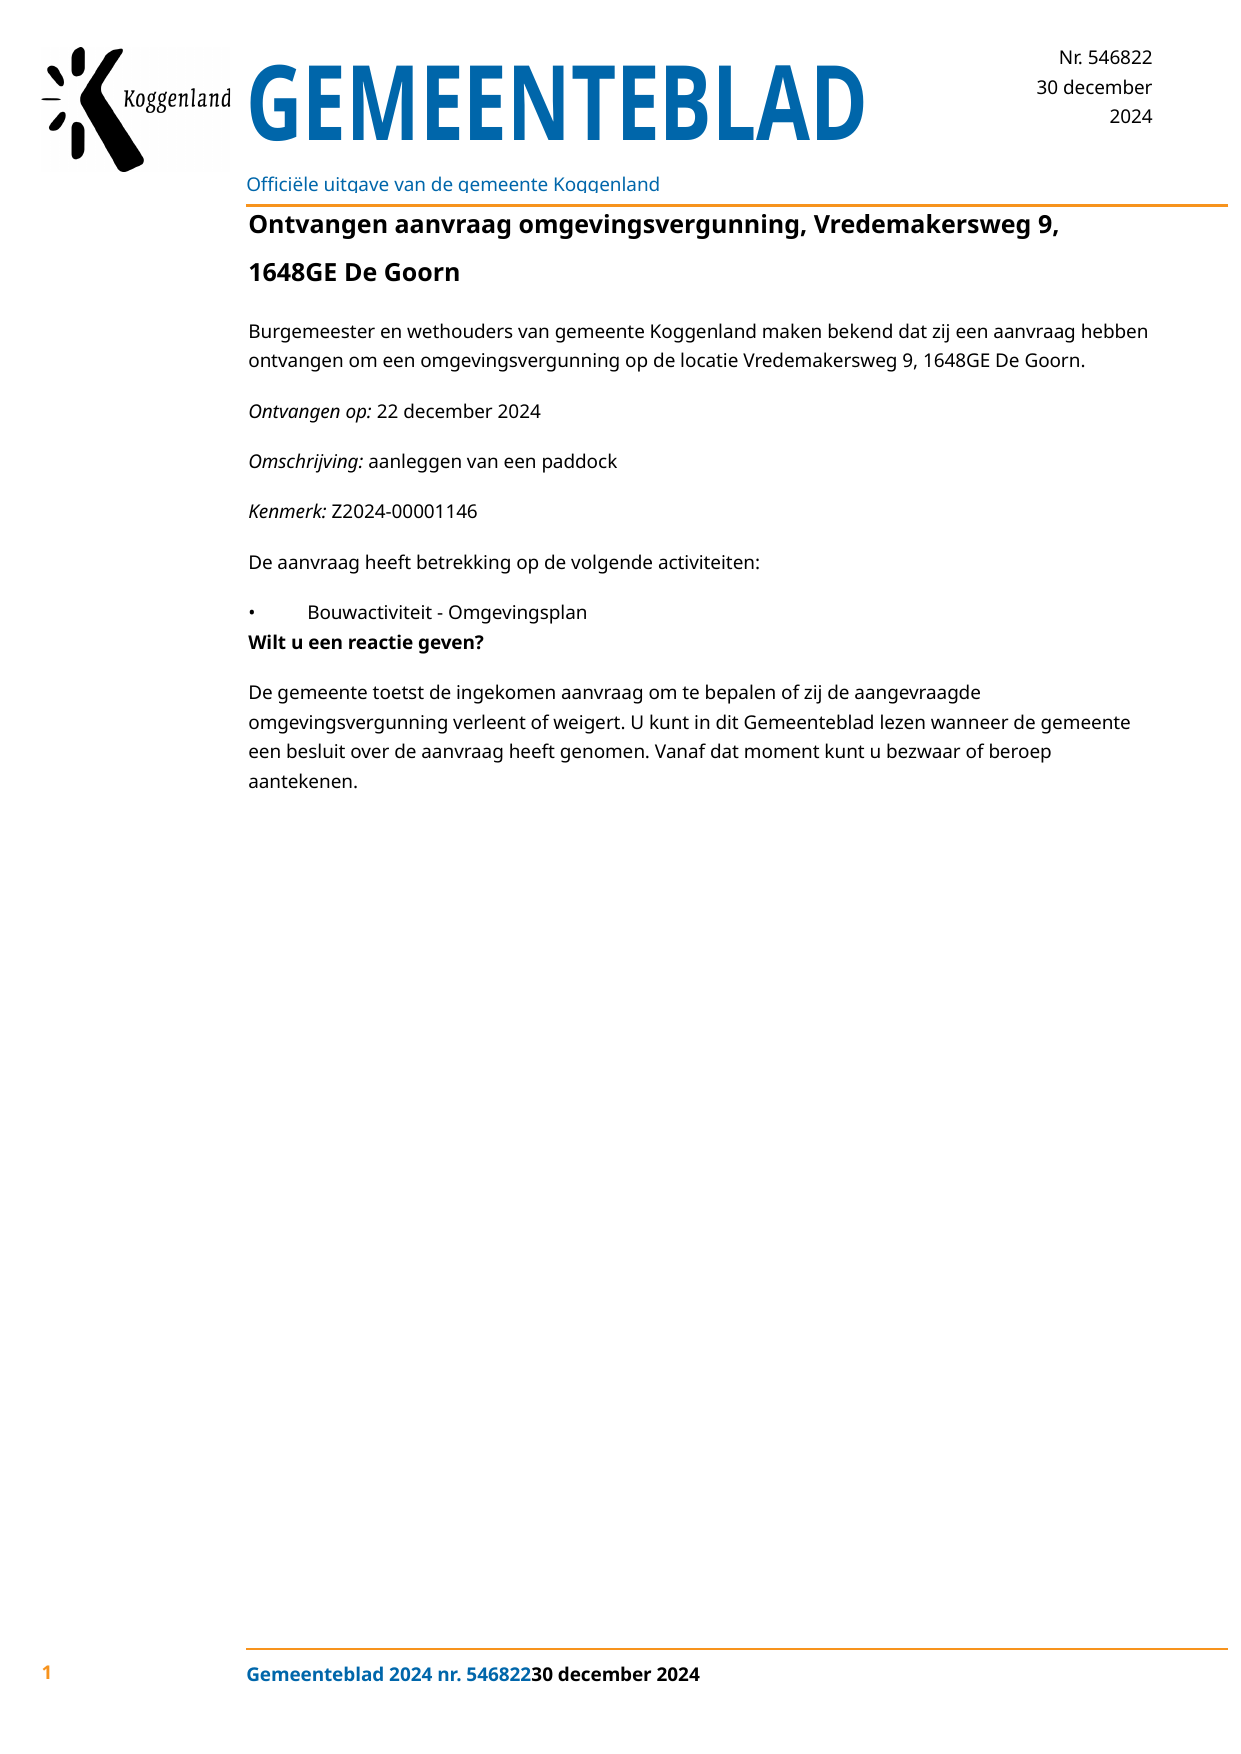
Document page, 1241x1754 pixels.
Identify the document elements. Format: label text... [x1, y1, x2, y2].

text De aanvraag heeft betrekking op de volgende activiteiten: [248, 549, 1152, 575]
text Ontvangen op: 22 december 2024 [248, 398, 1152, 424]
text Wilt u een reactie geven? [248, 629, 1152, 655]
list Bouwactiviteit - Omgevingsplan [248, 599, 1152, 625]
picture [41, 47, 231, 172]
text Ontvangen aanvraag omgevingsvergunning, Vredemakersweg 9, 1648GE De Goorn [248, 207, 1152, 288]
text Omschrijving: aanleggen van een paddock [248, 448, 1152, 474]
text Kenmerk: Z2024-00001146 [248, 499, 1152, 524]
text Burgemeester en wethouders van gemeente Koggenland maken bekend dat zij een aanvraag hebben ontvangen om een omgevingsvergunning op de locatie Vredemakersweg 9, 1648GE De Goorn. [248, 318, 1152, 373]
text De gemeente toetst de ingekomen aanvraag om te bepalen of zij de aangevraagde omgevingsvergunning verleent of weigert. U kunt in dit Gemeenteblad lezen wanneer de gemeente een besluit over de aanvraag heeft genomen. Vanaf dat moment kunt u bezwaar of beroep aantekenen. [248, 679, 1152, 794]
